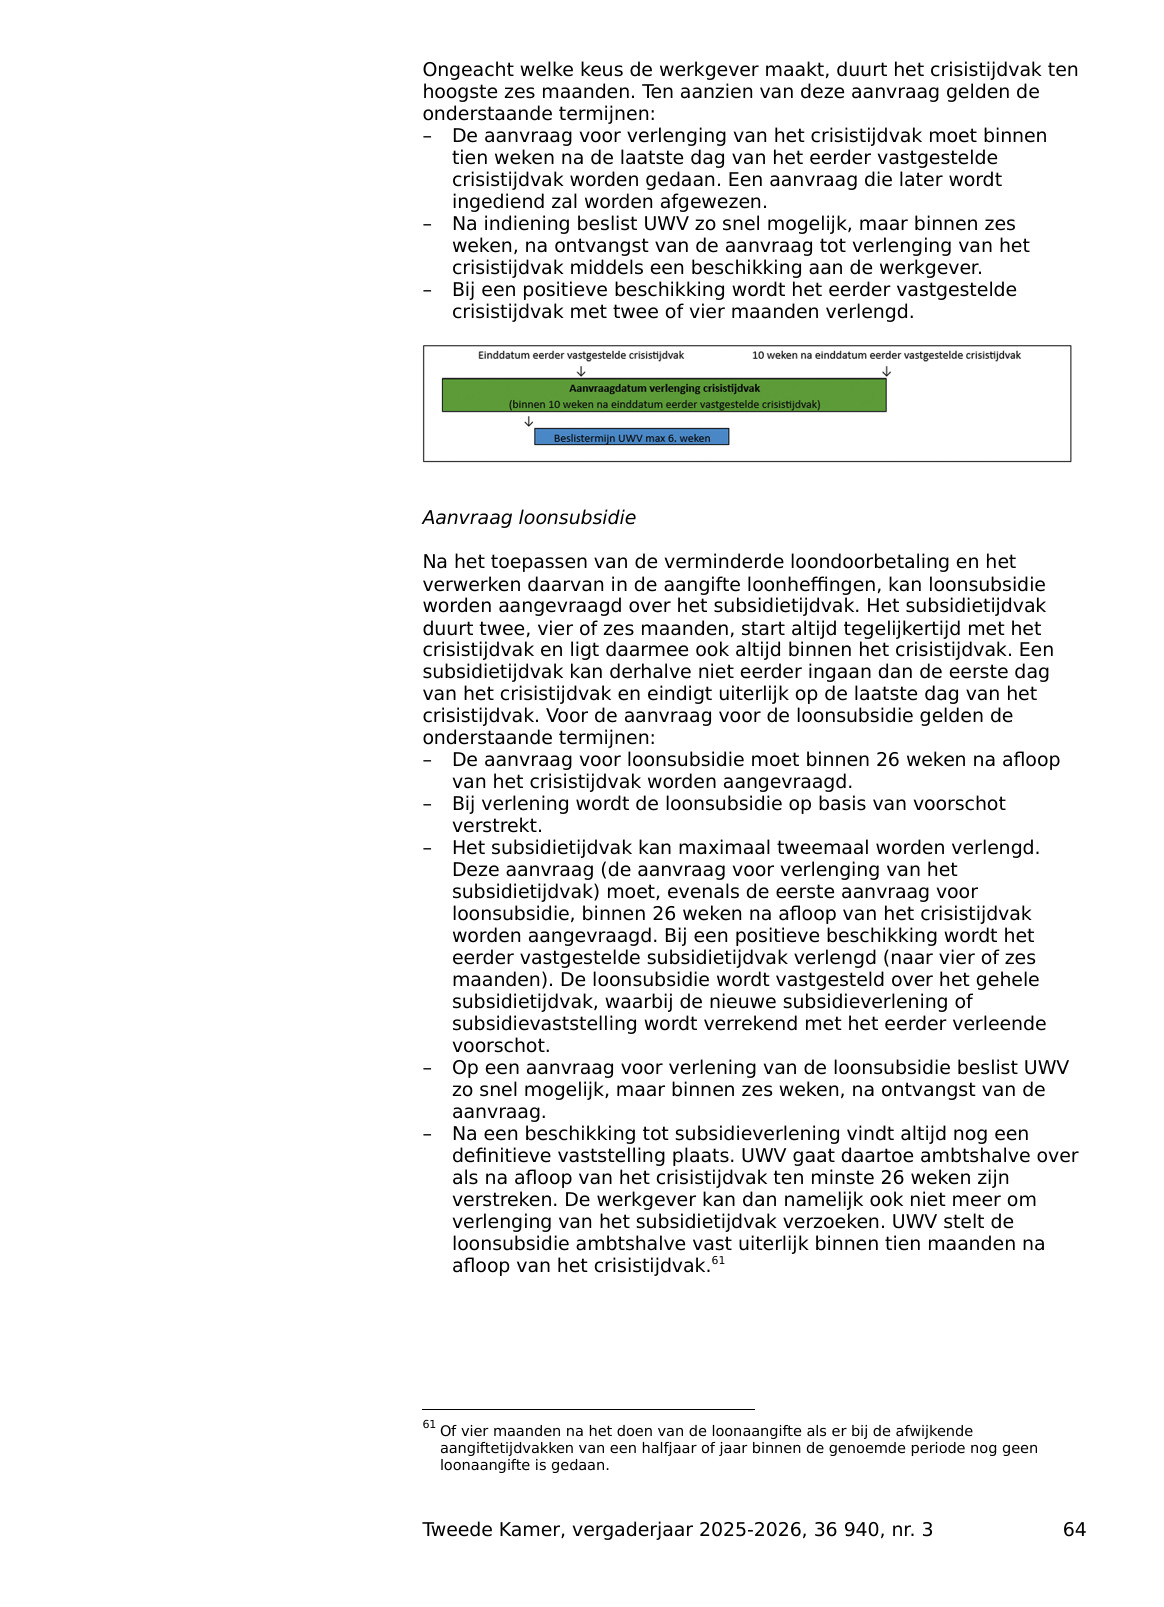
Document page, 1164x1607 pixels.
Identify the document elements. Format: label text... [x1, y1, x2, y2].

text – Bij verlening wordt de loonsubsidie op basis van voorschot verstrekt. [422, 793, 1087, 837]
text – Na indiening beslist UWV zo snel mogelijk, maar binnen zes weken, na ontvangst van de aanvraag tot verlenging van het crisistijdvak middels een beschikking aan de werkgever. [422, 213, 1087, 279]
text – De aanvraag voor loonsubsidie moet binnen 26 weken na afloop van het crisistijdvak worden aangevraagd. [422, 749, 1087, 793]
picture [422, 345, 1072, 464]
text Ongeacht welke keus de werkgever maakt, duurt het crisistijdvak ten hoogste zes maanden. Ten aanzien van deze aanvraag gelden de onderstaande termijnen: [422, 59, 1087, 125]
text – De aanvraag voor verlenging van het crisistijdvak moet binnen tien weken na de laatste dag van het eerder vastgestelde crisistijdvak worden gedaan. Een aanvraag die later wordt ingediend zal worden afgewezen. [422, 125, 1087, 213]
text Na het toepassen van de verminderde loondoorbetaling en het verwerken daarvan in de aangifte loonheffingen, kan loonsubsidie worden aangevraagd over het subsidietijdvak. Het subsidietijdvak duurt twee, vier of zes maanden, start altijd tegelijkertijd met het crisistijdvak en ligt daarmee ook altijd binnen het crisistijdvak. Een subsidietijdvak kan derhalve niet eerder ingaan dan de eerste dag van het crisistijdvak en eindigt uiterlijk op de laatste dag van het crisistijdvak. Voor de aanvraag voor de loonsubsidie gelden de onderstaande termijnen: [422, 551, 1087, 749]
text – Het subsidietijdvak kan maximaal tweemaal worden verlengd. Deze aanvraag (de aanvraag voor verlenging van het subsidietijdvak) moet, evenals de eerste aanvraag voor loonsubsidie, binnen 26 weken na afloop van het crisistijdvak worden aangevraagd. Bij een positieve beschikking wordt het eerder vastgestelde subsidietijdvak verlengd (naar vier of zes maanden). De loonsubsidie wordt vastgesteld over het gehele subsidietijdvak, waarbij de nieuwe subsidieverlening of subsidievaststelling wordt verrekend met het eerder verleende voorschot. [422, 837, 1087, 1057]
text – Bij een positieve beschikking wordt het eerder vastgestelde crisistijdvak met twee of vier maanden verlengd. [422, 279, 1087, 323]
text – Na een beschikking tot subsidieverlening vindt altijd nog een definitieve vaststelling plaats. UWV gaat daartoe ambtshalve over als na afloop van het crisistijdvak ten minste 26 weken zijn verstreken. De werkgever kan dan namelijk ook niet meer om verlenging van het subsidietijdvak verzoeken. UWV stelt de loonsubsidie ambtshalve vast uiterlijk binnen tien maanden na afloop van het crisistijdvak. [422, 1123, 1087, 1277]
subtitle Aanvraag loonsubsidie [422, 507, 1087, 529]
text Of vier maanden na het doen van de loonaangifte als er bij de afwijkende aangiftetijdvakken van een halfjaar of jaar binnen de genoemde periode nog geen loonaangifte is gedaan. [422, 1418, 1087, 1474]
text – Op een aanvraag voor verlening van de loonsubsidie beslist UWV zo snel mogelijk, maar binnen zes weken, na ontvangst van de aanvraag. [422, 1057, 1087, 1123]
